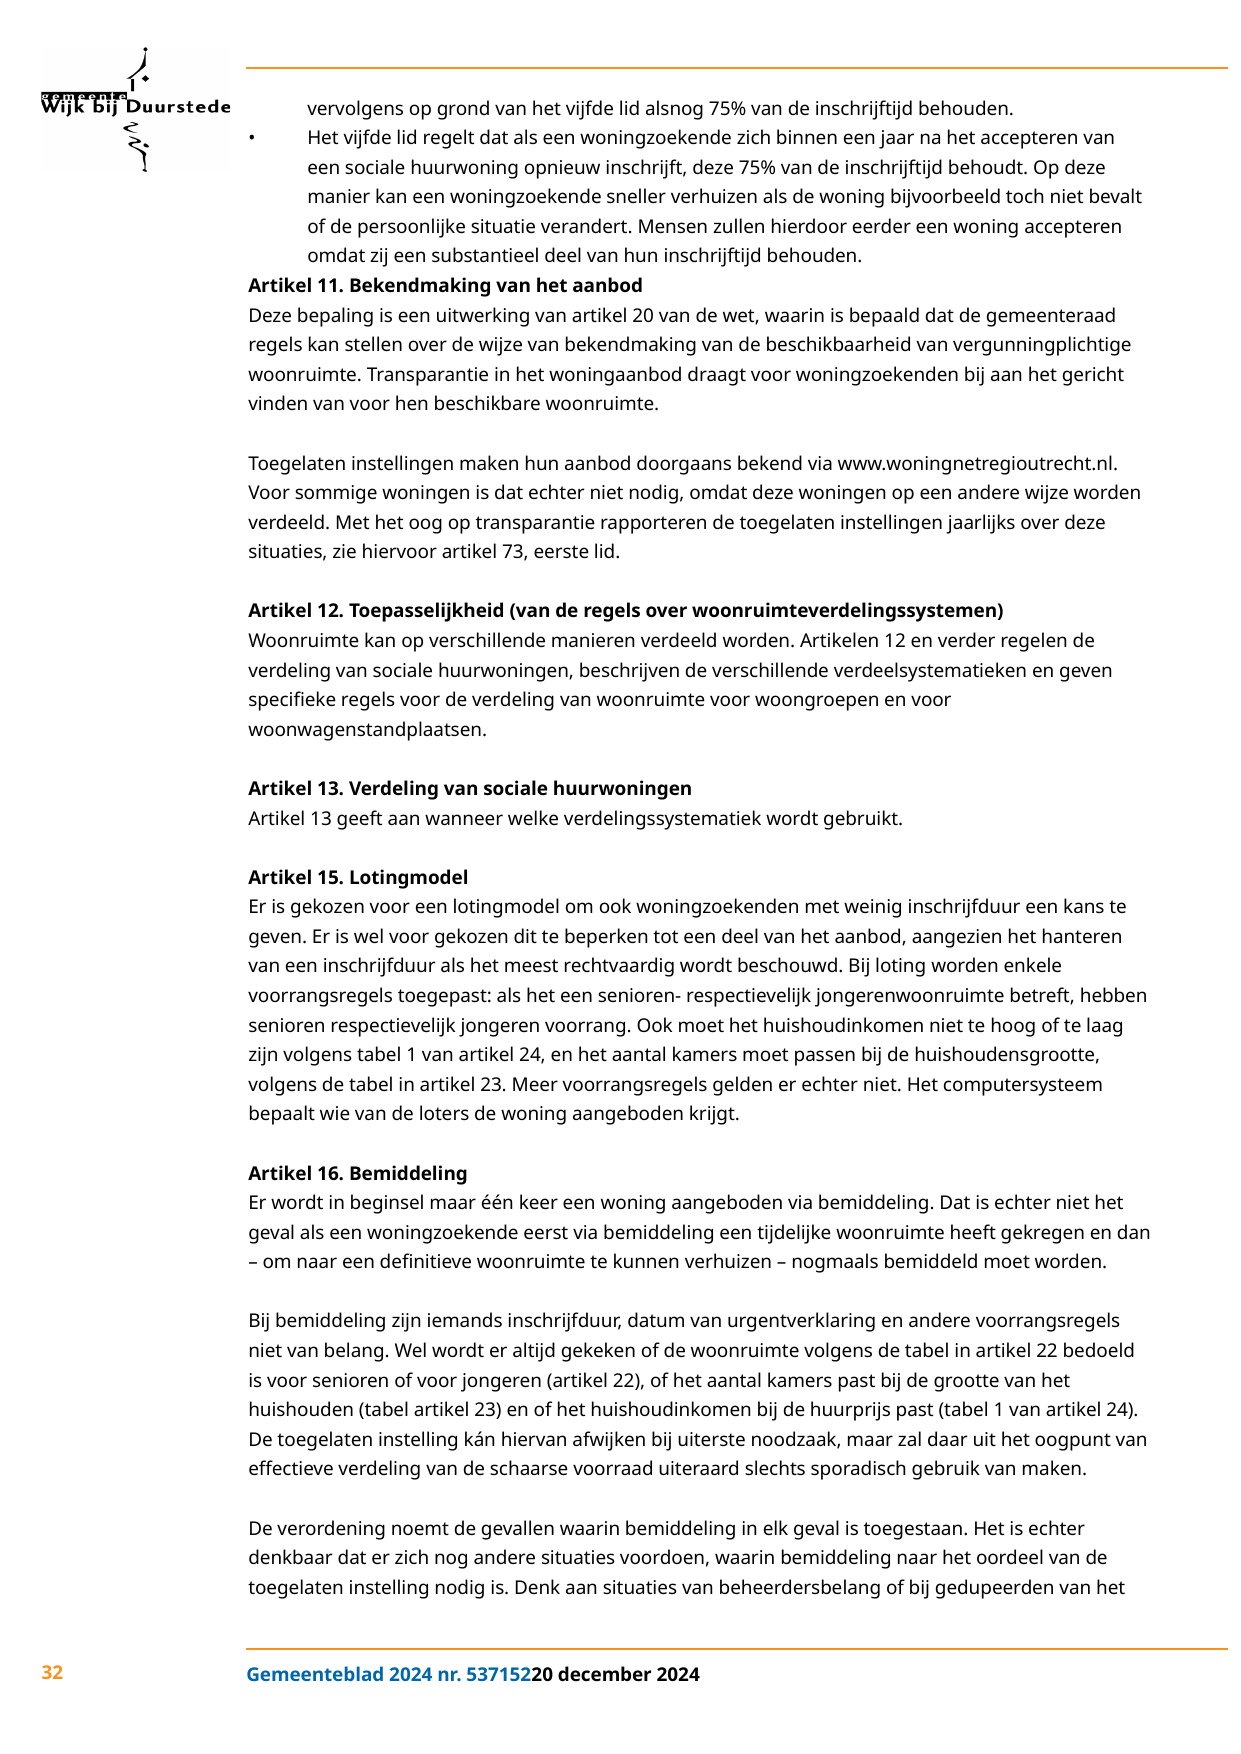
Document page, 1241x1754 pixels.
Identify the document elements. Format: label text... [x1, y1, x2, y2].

text Deze bepaling is een uitwerking van artikel 20 van de wet, waarin is bepaald dat de gemeenteraad regels kan stellen over de wijze van bekendmaking van de beschikbaarheid van vergunningplichtige woonruimte. Transparantie in het woningaanbod draagt voor woningzoekenden bij aan het gericht vinden van voor hen beschikbare woonruimte. [248, 302, 1152, 416]
text Artikel 15. Lotingmodel [248, 864, 1152, 890]
list Het vijfde lid regelt dat als een woningzoekende zich binnen een jaar na het accepteren van een sociale huurwoning opnieuw inschrijft, deze 75% van de inschrijftijd behoudt. Op deze manier kan een woningzoekende sneller verhuizen als de woning bijvoorbeeld toch niet bevalt of de persoonlijke situatie verandert. Mensen zullen hierdoor eerder een woning accepteren omdat zij een substantieel deel van hun inschrijftijd behouden. [248, 124, 1152, 268]
text Artikel 11. Bekendmaking van het aanbod [248, 272, 1152, 298]
text Er wordt in beginsel maar één keer een woning aangeboden via bemiddeling. Dat is echter niet het geval als een woningzoekende eerst via bemiddeling een tijdelijke woonruimte heeft gekregen en dan – om naar een definitieve woonruimte te kunnen verhuizen – nogmaals bemiddeld moet worden. [248, 1189, 1152, 1274]
text Woonruimte kan op verschillende manieren verdeeld worden. Artikelen 12 en verder regelen de verdeling van sociale huurwoningen, beschrijven de verschillende verdeelsystematieken en geven specifieke regels voor de verdeling van woonruimte voor woongroepen en voor woonwagenstandplaatsen. [248, 627, 1152, 742]
list vervolgens op grond van het vijfde lid alsnog 75% van de inschrijftijd behouden. [248, 95, 1152, 121]
text Bij bemiddeling zijn iemands inschrijfduur, datum van urgentverklaring en andere voorrangsregels niet van belang. Wel wordt er altijd gekeken of de woonruimte volgens de tabel in artikel 22 bedoeld is voor senioren of voor jongeren (artikel 22), of het aantal kamers past bij de grootte van het huishouden (tabel artikel 23) en of het huishoudinkomen bij de huurprijs past (tabel 1 van artikel 24). De toegelaten instelling kán hiervan afwijken bij uiterste noodzaak, maar zal daar uit het oogpunt van effectieve verdeling van de schaarse voorraad uiteraard slechts sporadisch gebruik van maken. [248, 1308, 1152, 1481]
text Artikel 13 geeft aan wanneer welke verdelingssystematiek wordt gebruikt. [248, 805, 1152, 831]
text Artikel 13. Verdeling van sociale huurwoningen [248, 775, 1152, 801]
text Artikel 16. Bemiddeling [248, 1160, 1152, 1186]
text De verordening noemt de gevallen waarin bemiddeling in elk geval is toegestaan. Het is echter denkbaar dat er zich nog andere situaties voordoen, waarin bemiddeling naar het oordeel van de toegelaten instelling nodig is. Denk aan situaties van beheerdersbelang of bij gedupeerden van het [248, 1515, 1152, 1600]
text Toegelaten instellingen maken hun aanbod doorgaans bekend via www.woningnetregioutrecht.nl. Voor sommige woningen is dat echter niet nodig, omdat deze woningen op een andere wijze worden verdeeld. Met het oog op transparantie rapporteren de toegelaten instellingen jaarlijks over deze situaties, zie hiervoor artikel 73, eerste lid. [248, 450, 1152, 564]
picture [41, 47, 231, 172]
text Er is gekozen voor een lotingmodel om ook woningzoekenden met weinig inschrijfduur een kans te geven. Er is wel voor gekozen dit te beperken tot een deel van het aanbod, aangezien het hanteren van een inschrijfduur als het meest rechtvaardig wordt beschouwd. Bij loting worden enkele voorrangsregels toegepast: als het een senioren- respectievelijk jongerenwoonruimte betreft, hebben senioren respectievelijk jongeren voorrang. Ook moet het huishoudinkomen niet te hoog of te laag zijn volgens tabel 1 van artikel 24, en het aantal kamers moet passen bij de huishoudensgrootte, volgens de tabel in artikel 23. Meer voorrangsregels gelden er echter niet. Het computersysteem bepaalt wie van de loters de woning aangeboden krijgt. [248, 893, 1152, 1126]
text Artikel 12. Toepasselijkheid (van de regels over woonruimteverdelingssystemen) [248, 598, 1152, 623]
